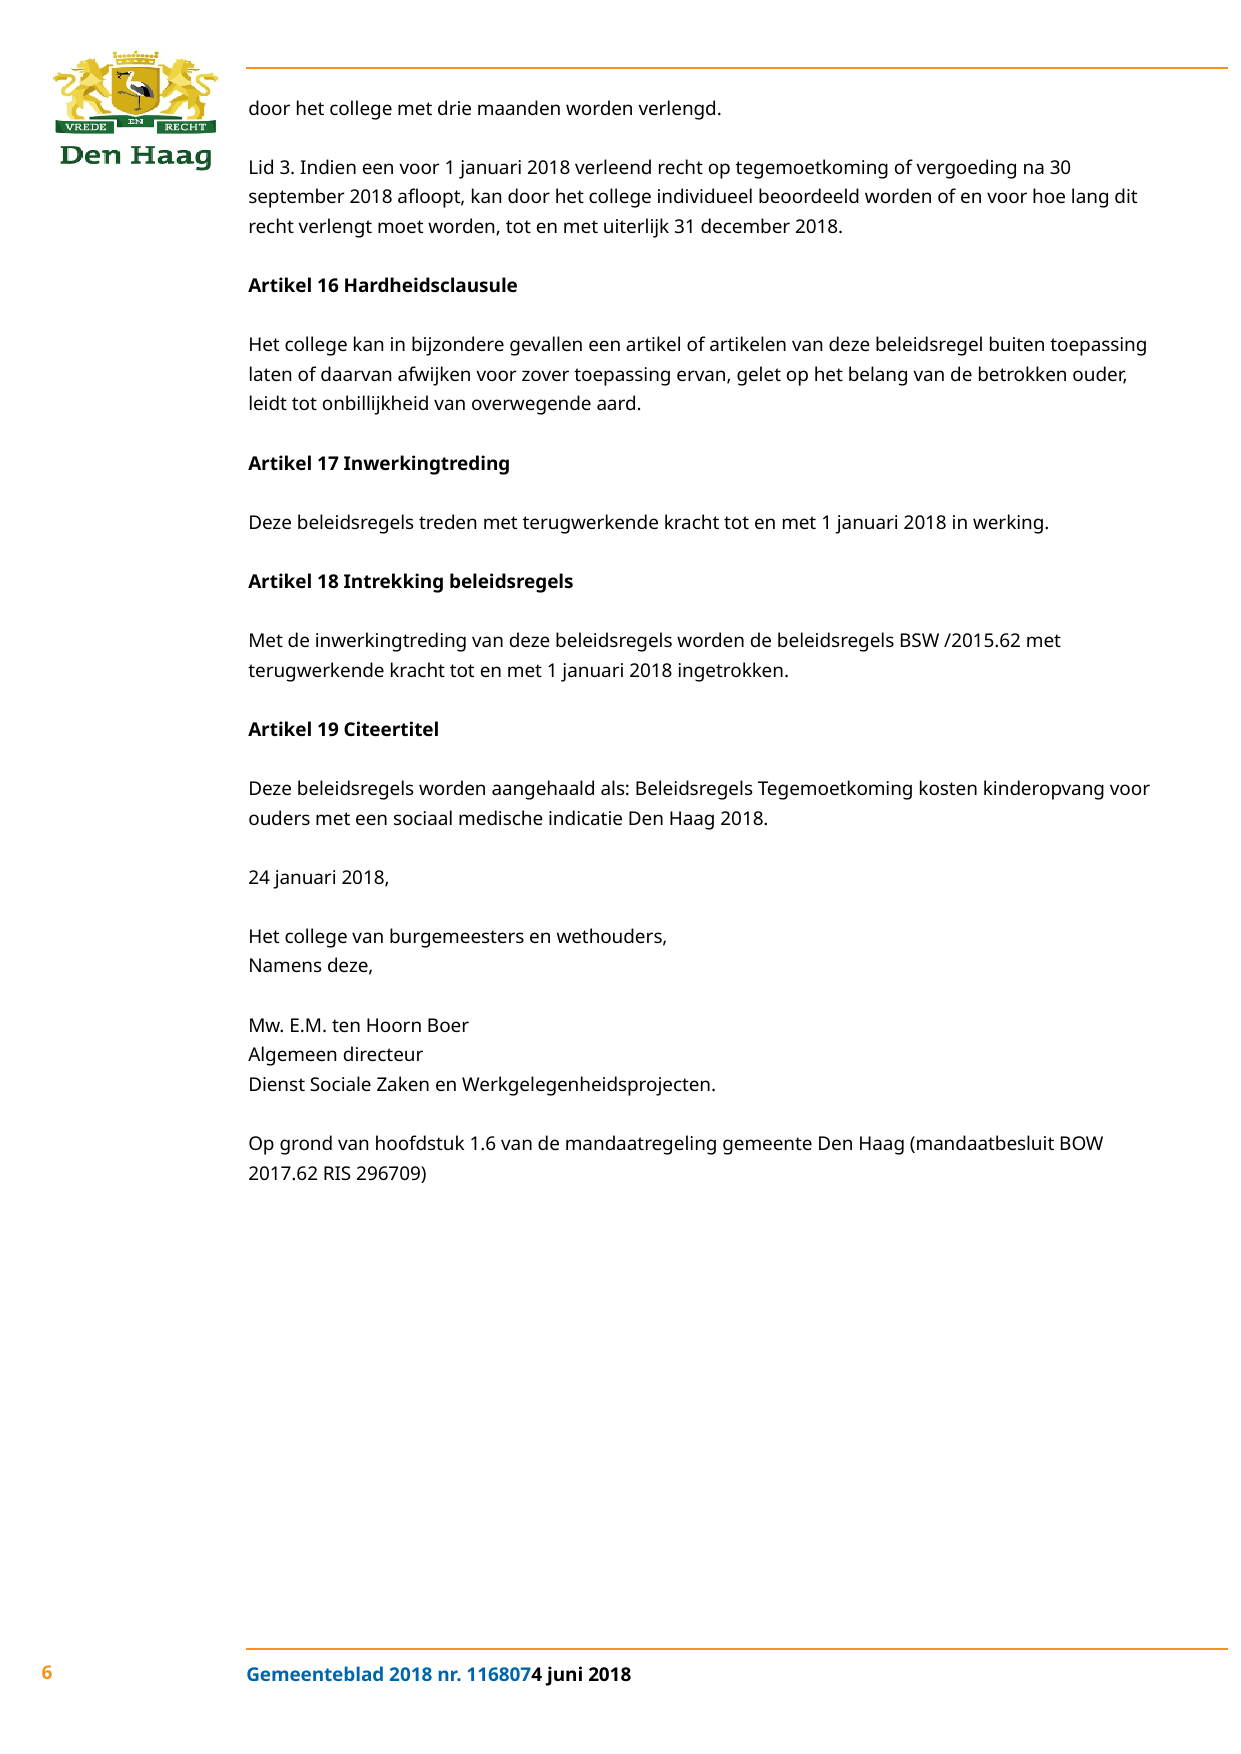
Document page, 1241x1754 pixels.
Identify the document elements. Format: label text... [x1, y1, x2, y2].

text Het college kan in bijzondere gevallen een artikel of artikelen van deze beleidsregel buiten toepassing laten of daarvan afwijken voor zover toepassing ervan, gelet op het belang van de betrokken ouder, leidt tot onbillijkheid van overwegende aard. [248, 331, 1152, 416]
text Artikel 16 Hardheidsclausule [248, 272, 1152, 298]
text Deze beleidsregels treden met terugwerkende kracht tot en met 1 januari 2018 in werking. [248, 509, 1152, 535]
text Mw. E.M. ten Hoorn Boer [248, 1012, 1152, 1038]
text 24 januari 2018, [248, 864, 1152, 890]
text Op grond van hoofdstuk 1.6 van de mandaatregeling gemeente Den Haag (mandaatbesluit BOW 2017.62 RIS 296709) [248, 1130, 1152, 1186]
text Dienst Sociale Zaken en Werkgelegenheidsprojecten. [248, 1071, 1152, 1097]
text Algemeen directeur [248, 1041, 1152, 1067]
text Artikel 18 Intrekking beleidsregels [248, 568, 1152, 594]
picture [41, 47, 231, 172]
text Artikel 19 Citeertitel [248, 716, 1152, 742]
text Het college van burgemeesters en wethouders, [248, 923, 1152, 949]
text Deze beleidsregels worden aangehaald als: Beleidsregels Tegemoetkoming kosten kinderopvang voor ouders met een sociaal medische indicatie Den Haag 2018. [248, 775, 1152, 831]
text door het college met drie maanden worden verlengd. [248, 95, 1152, 121]
text Artikel 17 Inwerkingtreding [248, 450, 1152, 476]
text Namens deze, [248, 953, 1152, 978]
text Lid 3. Indien een voor 1 januari 2018 verleend recht op tegemoetkoming of vergoeding na 30 september 2018 afloopt, kan door het college individueel beoordeeld worden of en voor hoe lang dit recht verlengt moet worden, tot en met uiterlijk 31 december 2018. [248, 154, 1152, 239]
text Met de inwerkingtreding van deze beleidsregels worden de beleidsregels BSW /2015.62 met terugwerkende kracht tot en met 1 januari 2018 ingetrokken. [248, 627, 1152, 683]
